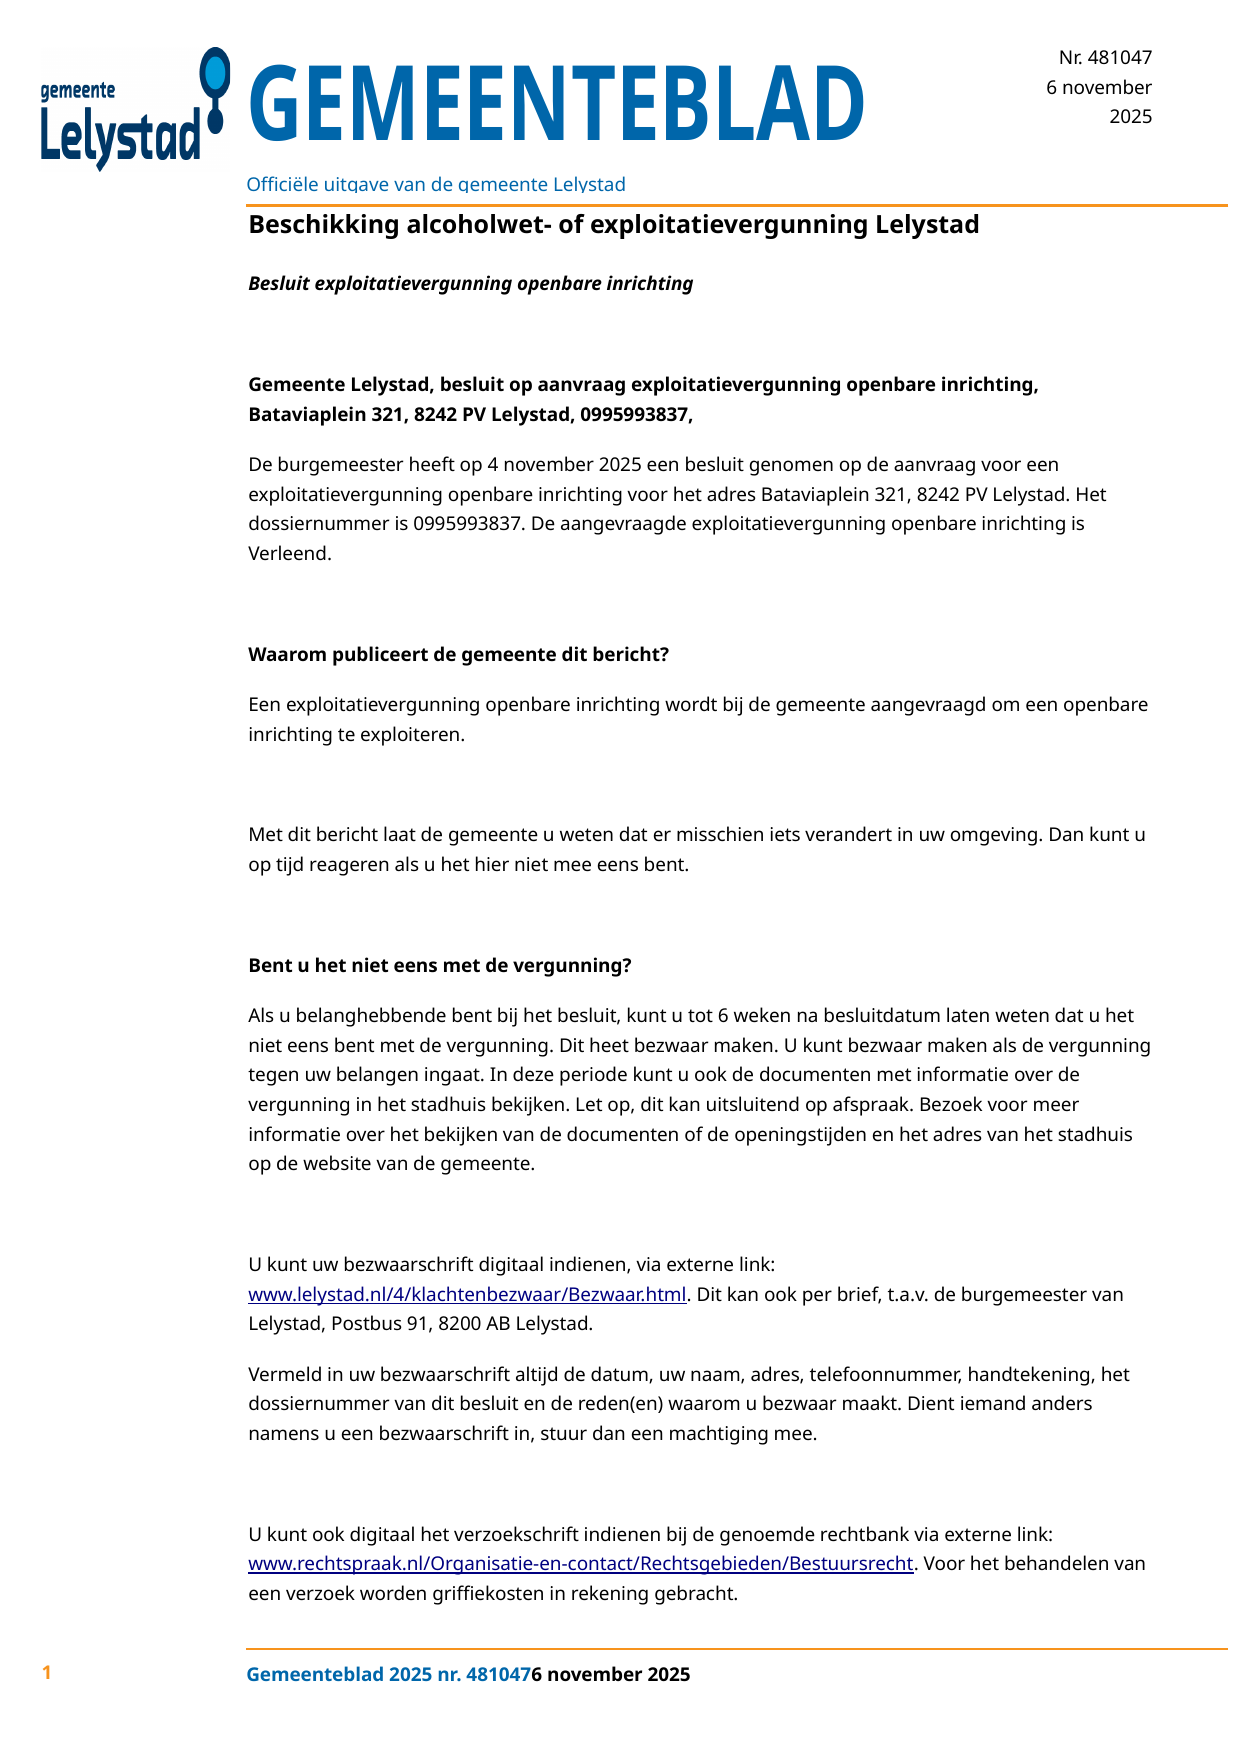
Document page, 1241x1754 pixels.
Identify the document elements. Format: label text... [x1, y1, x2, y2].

text Bent u het niet eens met de vergunning? [248, 952, 1152, 978]
text Met dit bericht laat de gemeente u weten dat er misschien iets verandert in uw omgeving. Dan kunt u op tijd reageren als u het hier niet mee eens bent. [248, 822, 1152, 877]
picture [41, 47, 231, 172]
text De burgemeester heeft op 4 november 2025 een besluit genomen op de aanvraag voor een exploitatievergunning openbare inrichting voor het adres Bataviaplein 321, 8242 PV Lelystad. Het dossiernummer is 0995993837. De aangevraagde exploitatievergunning openbare inrichting is Verleend. [248, 451, 1152, 566]
text Beschikking alcoholwet- of exploitatievergunning Lelystad [248, 207, 1152, 241]
text Besluit exploitatievergunning openbare inrichting [248, 270, 1152, 296]
text Vermeld in uw bezwaarschrift altijd de datum, uw naam, adres, telefoonnummer, handtekening, het dossiernummer van dit besluit en de reden(en) waarom u bezwaar maakt. Dient iemand anders namens u een bezwaarschrift in, stuur dan een machtiging mee. [248, 1361, 1152, 1446]
text Als u belanghebbende bent bij het besluit, kunt u tot 6 weken na besluitdatum laten weten dat u het niet eens bent met de vergunning. Dit heet bezwaar maken. U kunt bezwaar maken als de vergunning tegen uw belangen ingaat. In deze periode kunt u ook de documenten met informatie over de vergunning in het stadhuis bekijken. Let op, dit kan uitsluitend op afspraak. Bezoek voor meer informatie over het bekijken van de documenten of de openingstijden en het adres van het stadhuis op de website van de gemeente. [248, 1002, 1152, 1176]
text Gemeente Lelystad, besluit op aanvraag exploitatievergunning openbare inrichting, Bataviaplein 321, 8242 PV Lelystad, 0995993837, [248, 371, 1152, 426]
text U kunt ook digitaal het verzoekschrift indienen bij de genoemde rechtbank via externe link: www.rechtspraak.nl/Organisatie-en-contact/Rechtsgebieden/Bestuursrecht. Voor het behandelen van een verzoek worden griffiekosten in rekening gebracht. [248, 1521, 1152, 1606]
text Een exploitatievergunning openbare inrichting wordt bij de gemeente aangevraagd om een openbare inrichting te exploiteren. [248, 691, 1152, 746]
text Waarom publiceert de gemeente dit bericht? [248, 641, 1152, 666]
text U kunt uw bezwaarschrift digitaal indienen, via externe link: www.lelystad.nl/4/klachtenbezwaar/Bezwaar.html. Dit kan ook per brief, t.a.v. de burgemeester van Lelystad, Postbus 91, 8200 AB Lelystad. [248, 1251, 1152, 1336]
